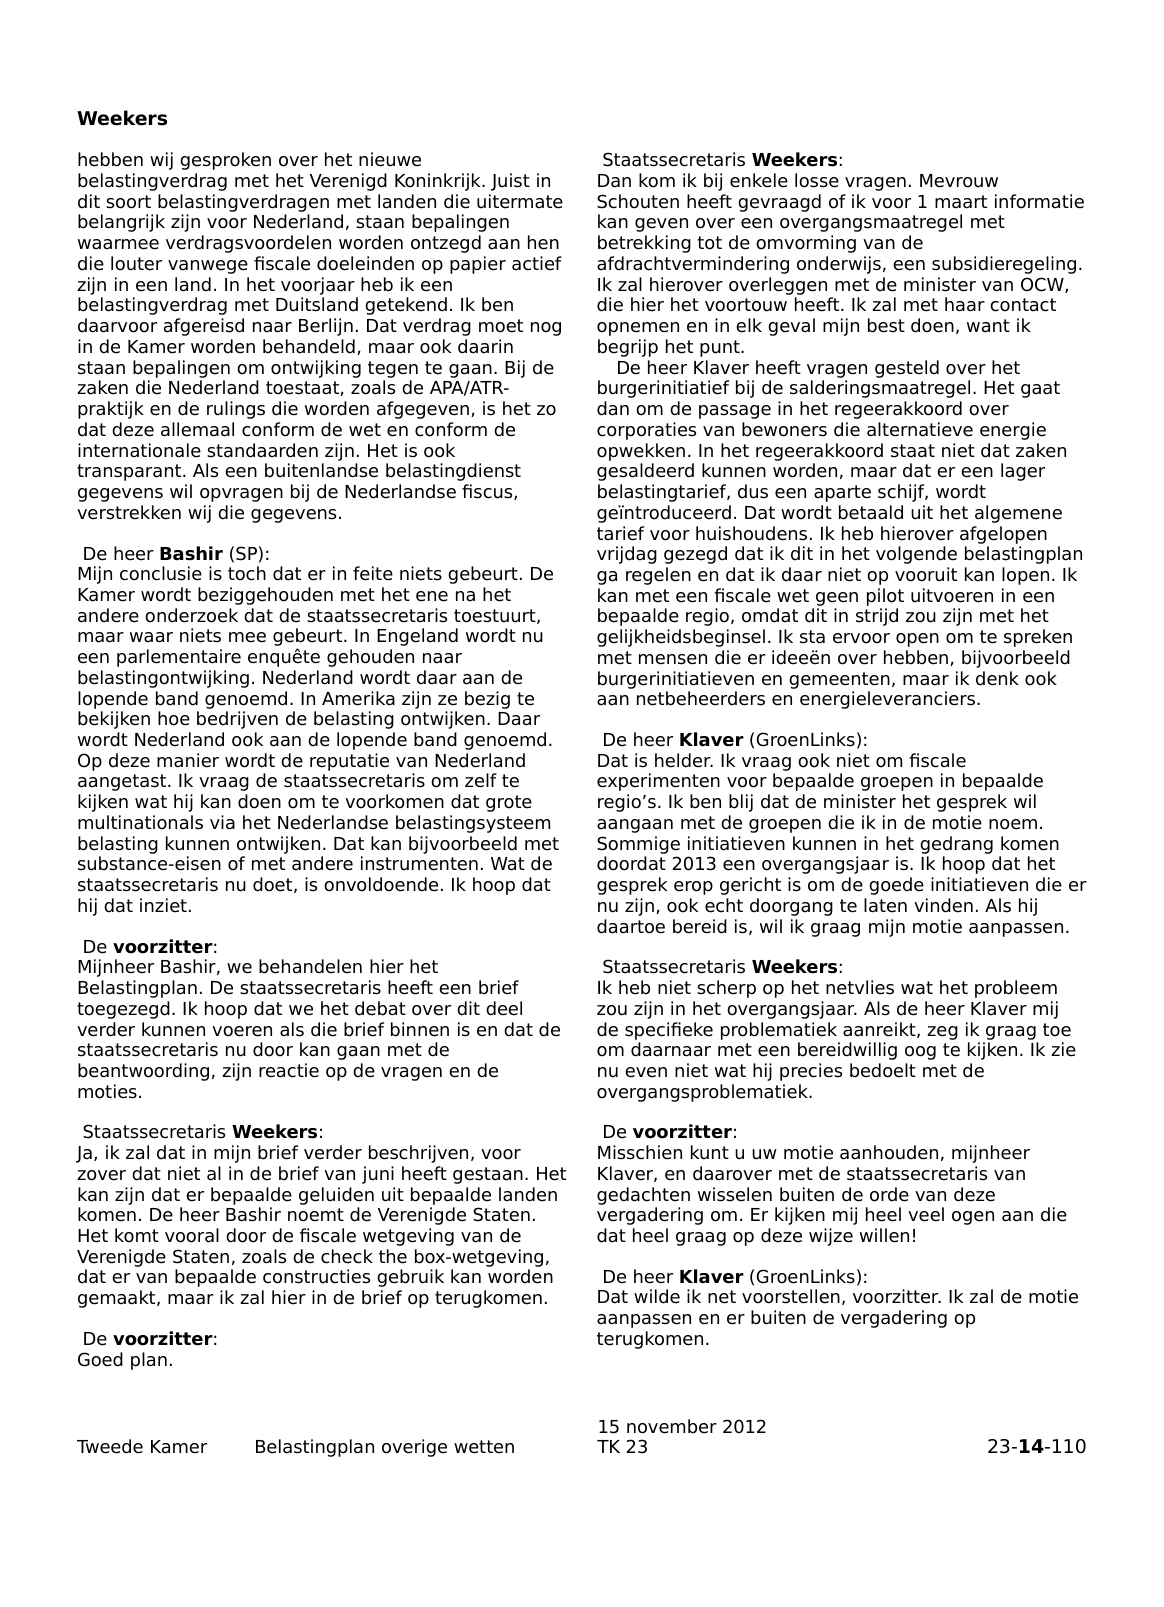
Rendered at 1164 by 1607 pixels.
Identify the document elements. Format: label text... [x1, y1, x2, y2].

text Dan kom ik bij enkele losse vragen. Mevrouw Schouten heeft gevraagd of ik voor 1 maart informatie kan geven over een overgangsmaatregel met betrekking tot de omvorming van de afdrachtvermindering onderwijs, een subsidieregeling. Ik zal hierover overleggen met de minister van OCW, die hier het voortouw heeft. Ik zal met haar contact opnemen en in elk geval mijn best doen, want ik begrijp het punt. [596, 171, 1087, 357]
text Goed plan. [77, 1349, 567, 1370]
text De heer Bashir (SP): [77, 543, 567, 564]
text Staatssecretaris Weekers: [77, 1122, 567, 1143]
text De voorzitter: [596, 1122, 1087, 1143]
text De voorzitter: [77, 1329, 567, 1349]
text Dat is helder. Ik vraag ook niet om fiscale experimenten voor bepaalde groepen in bepaalde regio’s. Ik ben blij dat de minister het gesprek wil aangaan met de groepen die ik in de motie noem. Sommige initiatieven kunnen in het gedrang komen doordat 2013 een overgangsjaar is. Ik hoop dat het gesprek erop gericht is om de goede initiatieven die er nu zijn, ook echt doorgang te laten vinden. Als hij daartoe bereid is, wil ik graag mijn motie aanpassen. [596, 751, 1087, 937]
text Staatssecretaris Weekers: [596, 150, 1087, 171]
text Mijnheer Bashir, we behandelen hier het Belastingplan. De staatssecretaris heeft een brief toegezegd. Ik hoop dat we het debat over dit deel verder kunnen voeren als die brief binnen is en dat de staatssecretaris nu door kan gaan met de beantwoording, zijn reactie op de vragen en de moties. [77, 957, 567, 1102]
text Ja, ik zal dat in mijn brief verder beschrijven, voor zover dat niet al in de brief van juni heeft gestaan. Het kan zijn dat er bepaalde geluiden uit bepaalde landen komen. De heer Bashir noemt de Verenigde Staten. Het komt vooral door de fiscale wetgeving van de Verenigde Staten, zoals de check the box-wetgeving, dat er van bepaalde constructies gebruik kan worden gemaakt, maar ik zal hier in de brief op terugkomen. [77, 1143, 567, 1309]
text hebben wij gesproken over het nieuwe belastingverdrag met het Verenigd Koninkrijk. Juist in dit soort belastingverdragen met landen die uitermate belangrijk zijn voor Nederland, staan bepalingen waarmee verdragsvoordelen worden ontzegd aan hen die louter vanwege fiscale doeleinden op papier actief zijn in een land. In het voorjaar heb ik een belastingverdrag met Duitsland getekend. Ik ben daarvoor afgereisd naar Berlijn. Dat verdrag moet nog in de Kamer worden behandeld, maar ook daarin staan bepalingen om ontwijking tegen te gaan. Bij de zaken die Nederland toestaat, zoals de APA/ATR-praktijk en de rulings die worden afgegeven, is het zo dat deze allemaal conform de wet en conform de internationale standaarden zijn. Het is ook transparant. Als een buitenlandse belastingdienst gegevens wil opvragen bij de Nederlandse fiscus, verstrekken wij die gegevens. [77, 150, 567, 523]
text De heer Klaver (GroenLinks): [596, 730, 1087, 751]
text Mijn conclusie is toch dat er in feite niets gebeurt. De Kamer wordt beziggehouden met het ene na het andere onderzoek dat de staatssecretaris toestuurt, maar waar niets mee gebeurt. In Engeland wordt nu een parlementaire enquête gehouden naar belastingontwijking. Nederland wordt daar aan de lopende band genoemd. In Amerika zijn ze bezig te bekijken hoe bedrijven de belasting ontwijken. Daar wordt Nederland ook aan de lopende band genoemd. Op deze manier wordt de reputatie van Nederland aangetast. Ik vraag de staatssecretaris om zelf te kijken wat hij kan doen om te voorkomen dat grote multinationals via het Nederlandse belastingsysteem belasting kunnen ontwijken. Dat kan bijvoorbeeld met substance-eisen of met andere instrumenten. Wat de staatssecretaris nu doet, is onvoldoende. Ik hoop dat hij dat inziet. [77, 564, 567, 916]
text De voorzitter: [77, 936, 567, 957]
text De heer Klaver (GroenLinks): [596, 1267, 1087, 1287]
text De heer Klaver heeft vragen gesteld over het burgerinitiatief bij de salderingsmaatregel. Het gaat dan om de passage in het regeerakkoord over corporaties van bewoners die alternatieve energie opwekken. In het regeerakkoord staat niet dat zaken gesaldeerd kunnen worden, maar dat er een lager belastingtarief, dus een aparte schijf, wordt geïntroduceerd. Dat wordt betaald uit het algemene tarief voor huishoudens. Ik heb hierover afgelopen vrijdag gezegd dat ik dit in het volgende belastingplan ga regelen en dat ik daar niet op vooruit kan lopen. Ik kan met een fiscale wet geen pilot uitvoeren in een bepaalde regio, omdat dit in strijd zou zijn met het gelijkheidsbeginsel. Ik sta ervoor open om te spreken met mensen die er ideeën over hebben, bijvoorbeeld burgerinitiatieven en gemeenten, maar ik denk ook aan netbeheerders en energieleveranciers. [596, 357, 1087, 710]
text Dat wilde ik net voorstellen, voorzitter. Ik zal de motie aanpassen en er buiten de vergadering op terugkomen. [596, 1287, 1087, 1349]
text Misschien kunt u uw motie aanhouden, mijnheer Klaver, en daarover met de staatssecretaris van gedachten wisselen buiten de orde van deze vergadering om. Er kijken mij heel veel ogen aan die dat heel graag op deze wijze willen! [596, 1143, 1087, 1247]
text Staatssecretaris Weekers: [596, 957, 1087, 978]
text Ik heb niet scherp op het netvlies wat het probleem zou zijn in het overgangsjaar. Als de heer Klaver mij de specifieke problematiek aanreikt, zeg ik graag toe om daarnaar met een bereidwillig oog te kijken. Ik zie nu even niet wat hij precies bedoelt met de overgangsproblematiek. [596, 978, 1087, 1102]
